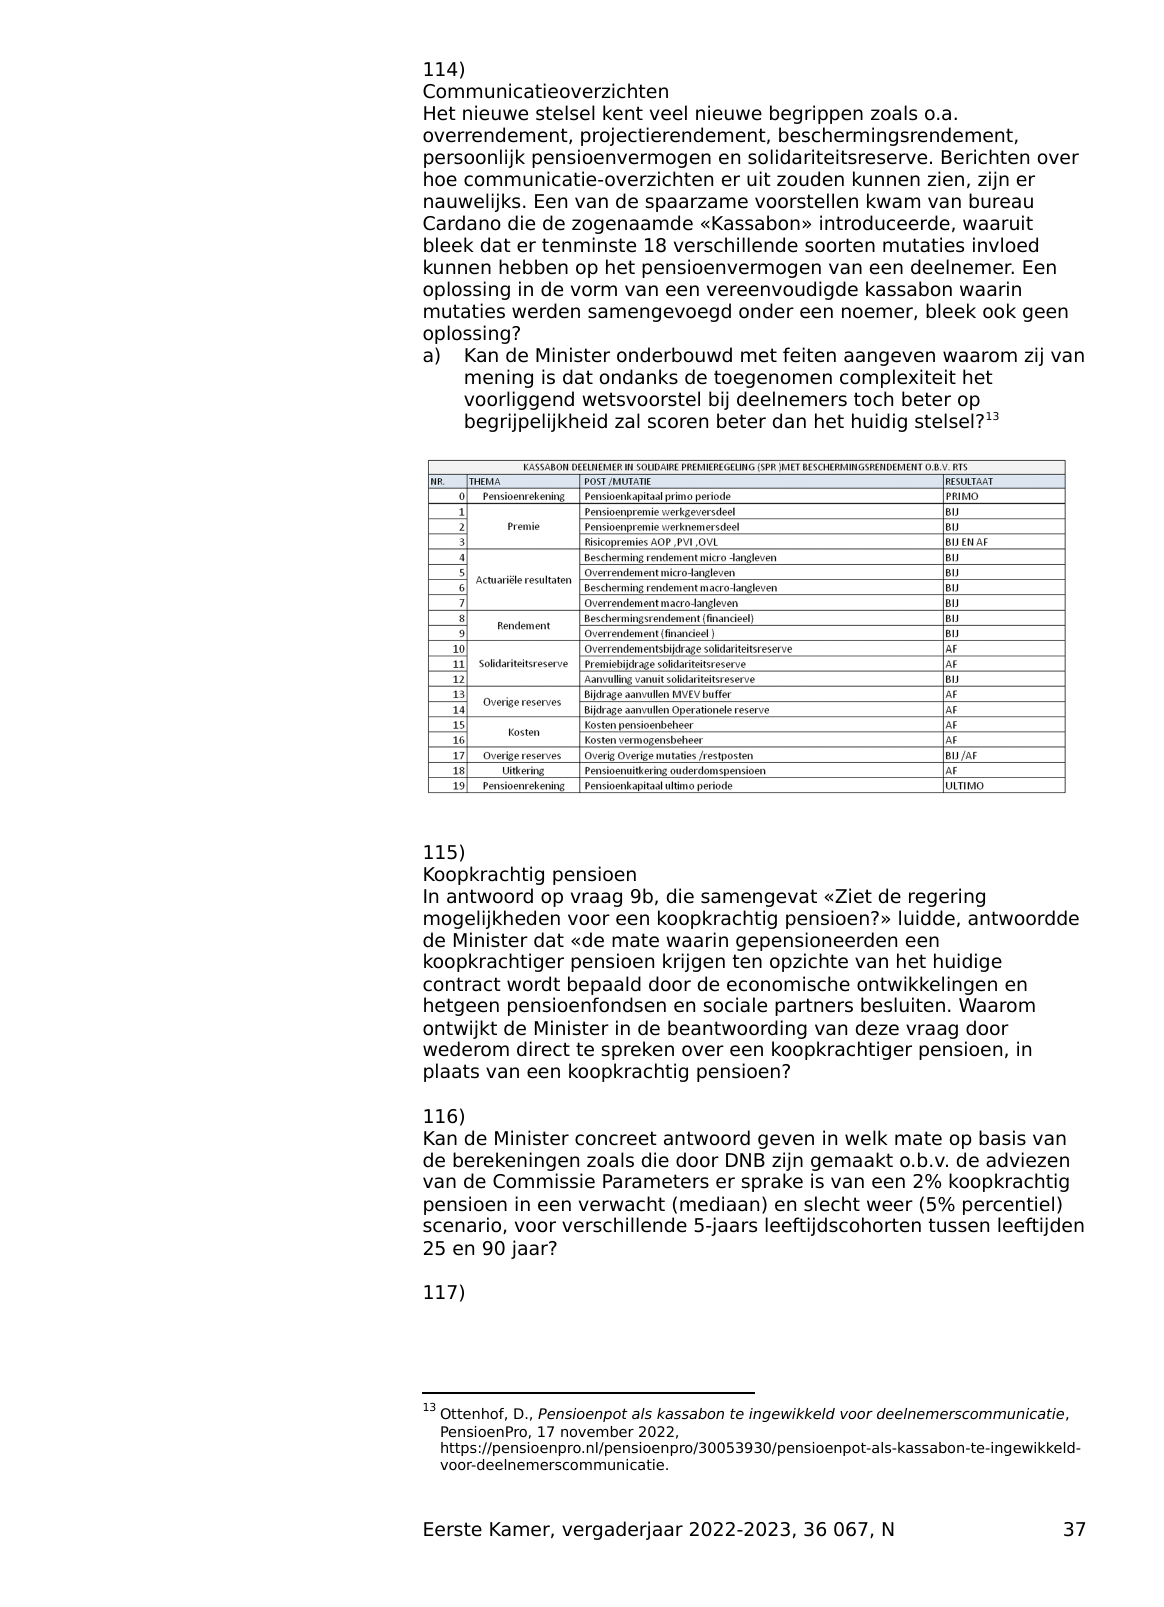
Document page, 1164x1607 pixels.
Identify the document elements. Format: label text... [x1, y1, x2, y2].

text Communicatieoverzichten [422, 81, 1087, 103]
text In antwoord op vraag 9b, die samengevat «Ziet de regering mogelijkheden voor een koopkrachtig pensioen?» luidde, antwoordde de Minister dat «de mate waarin gepensioneerden een koopkrachtiger pensioen krijgen ten opzichte van het huidige contract wordt bepaald door de economische ontwikkelingen en hetgeen pensioenfondsen en sociale partners besluiten. Waarom ontwijkt de Minister in de beantwoording van deze vraag door wederom direct te spreken over een koopkrachtiger pensioen, in plaats van een koopkrachtig pensioen? [422, 886, 1087, 1083]
text 117) [422, 1282, 1087, 1303]
text Ottenhof, D., Pensioenpot als kassabon te ingewikkeld voor deelnemerscommunicatie, PensioenPro, 17 november 2022, https://pensioenpro.nl/pensioenpro/30053930/pensioenpot-als-kassabon-te-ingewikkeld-voor-deelnemerscommunicatie. [422, 1402, 1087, 1474]
text a) Kan de Minister onderbouwd met feiten aangeven waarom zij van mening is dat ondanks de toegenomen complexiteit het voorliggend wetsvoorstel bij deelnemers toch beter op begrijpelijkheid zal scoren beter dan het huidig stelsel? [422, 345, 1087, 433]
text 115) [422, 842, 1087, 863]
text 116) [422, 1106, 1087, 1127]
text Koopkrachtig pensioen [422, 863, 1087, 886]
text 114) [422, 59, 1087, 81]
picture [422, 455, 1072, 798]
text Het nieuwe stelsel kent veel nieuwe begrippen zoals o.a. overrendement, projectierendement, beschermingsrendement, persoonlijk pensioenvermogen en solidariteitsreserve. Berichten over hoe communicatie-overzichten er uit zouden kunnen zien, zijn er nauwelijks. Een van de spaarzame voorstellen kwam van bureau Cardano die de zogenaamde «Kassabon» introduceerde, waaruit bleek dat er tenminste 18 verschillende soorten mutaties invloed kunnen hebben op het pensioenvermogen van een deelnemer. Een oplossing in de vorm van een vereenvoudigde kassabon waarin mutaties werden samengevoegd onder een noemer, bleek ook geen oplossing? [422, 103, 1087, 345]
text Kan de Minister concreet antwoord geven in welk mate op basis van de berekeningen zoals die door DNB zijn gemaakt o.b.v. de adviezen van de Commissie Parameters er sprake is van een 2% koopkrachtig pensioen in een verwacht (mediaan) en slecht weer (5% percentiel) scenario, voor verschillende 5-jaars leeftijdscohorten tussen leeftijden 25 en 90 jaar? [422, 1127, 1087, 1259]
